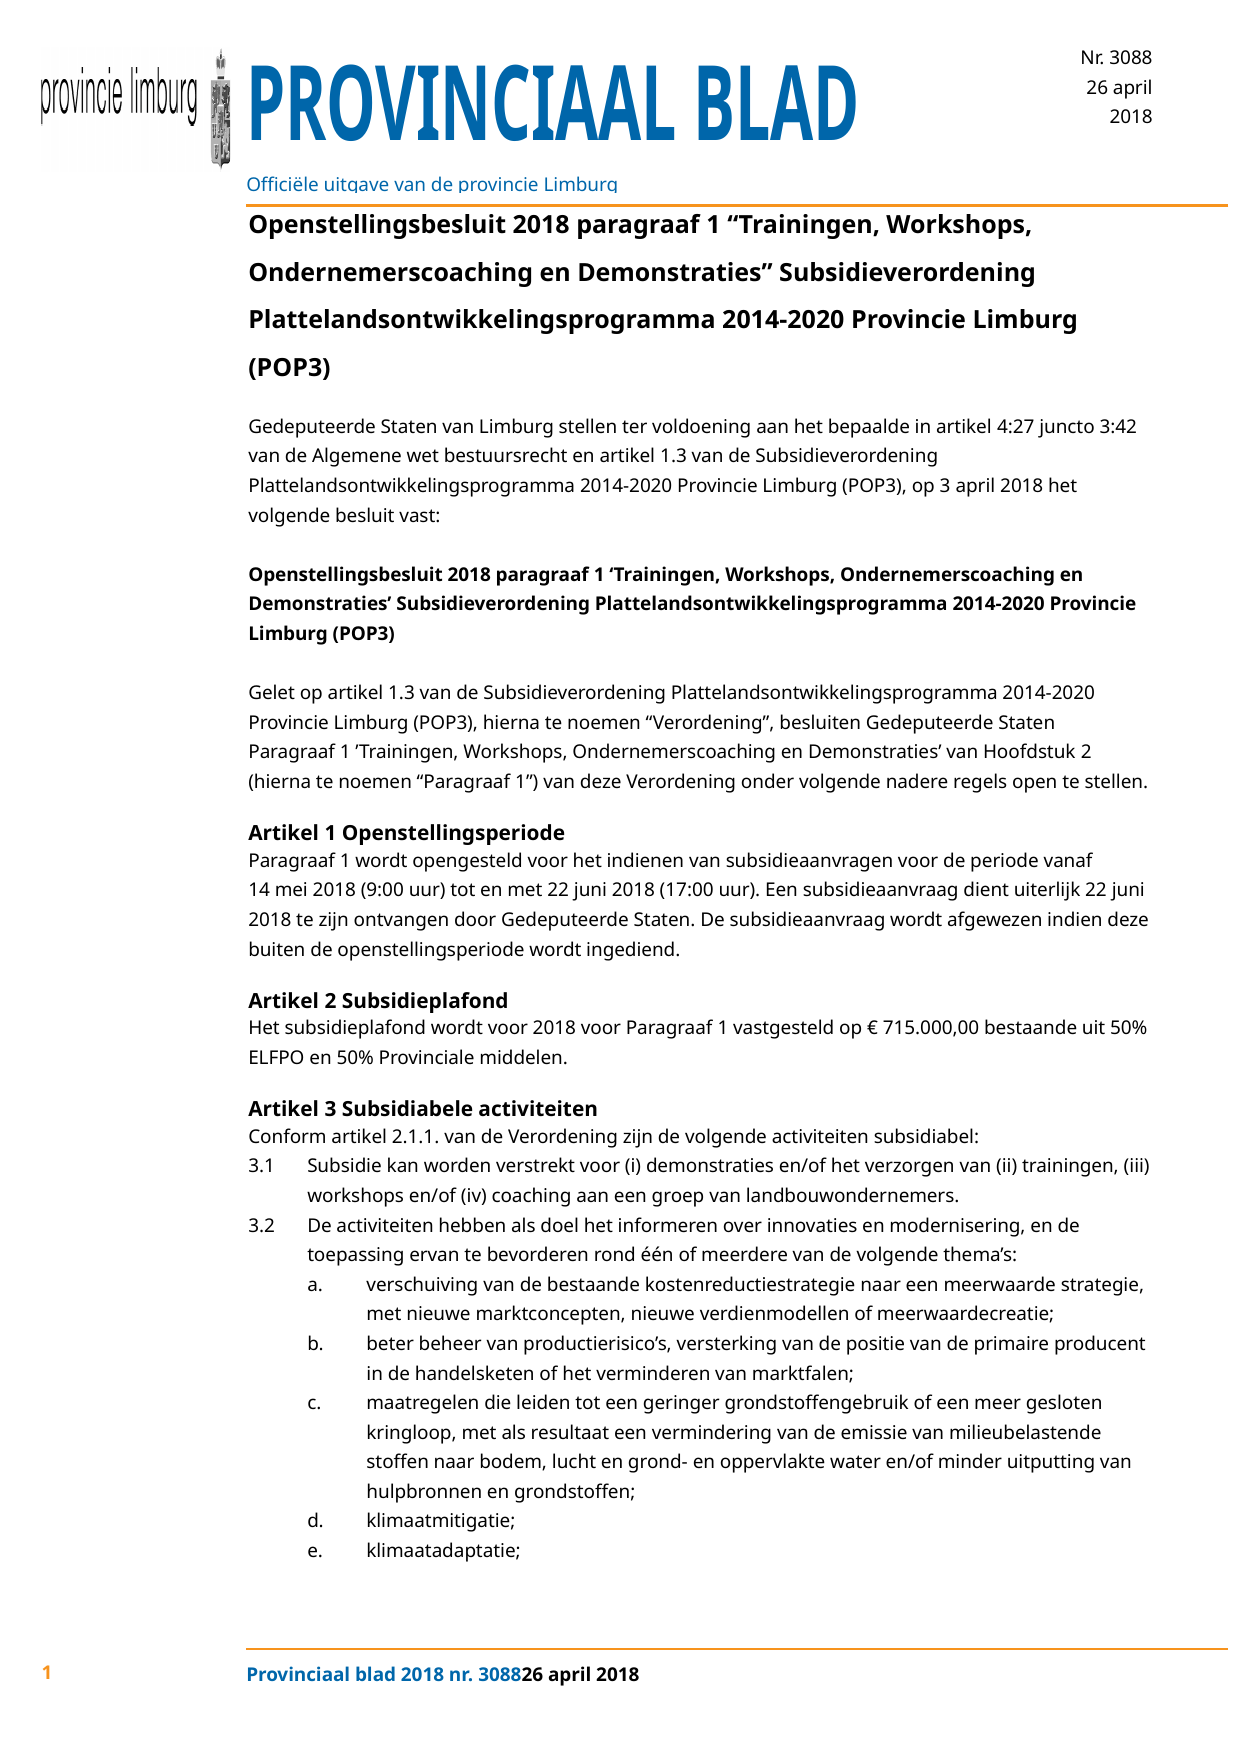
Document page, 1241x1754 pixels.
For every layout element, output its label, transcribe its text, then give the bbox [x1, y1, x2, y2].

text Gedeputeerde Staten van Limburg stellen ter voldoening aan het bepaalde in artikel 4:27 juncto 3:42 van de Algemene wet bestuursrecht en artikel 1.3 van de Subsidieverordening Plattelandsontwikkelingsprogramma 2014-2020 Provincie Limburg (POP3), op 3 april 2018 het volgende besluit vast: [248, 413, 1152, 528]
text Artikel 2 Subsidieplafond [248, 986, 1152, 1014]
list De activiteiten hebben als doel het informeren over innovaties en modernisering, en de toepassing ervan te bevorderen rond één of meerdere van de volgende thema’s: [248, 1212, 1152, 1267]
text Conform artikel 2.1.1. van de Verordening zijn de volgende activiteiten subsidiabel: [248, 1123, 1152, 1149]
text Artikel 1 Openstellingsperiode [248, 818, 1152, 847]
list verschuiving van de bestaande kostenreductiestrategie naar een meerwaarde strategie, met nieuwe marktconcepten, nieuwe verdienmodellen of meerwaardecreatie; [307, 1271, 1152, 1326]
text Openstellingsbesluit 2018 paragraaf 1 ‘Trainingen, Workshops, Ondernemerscoaching en Demonstraties’ Subsidieverordening Plattelandsontwikkelingsprogramma 2014-2020 Provincie Limburg (POP3) [248, 561, 1152, 646]
picture [41, 47, 231, 172]
list klimaatadaptatie; [307, 1537, 1152, 1563]
list beter beheer van productierisico’s, versterking van de positie van de primaire producent in de handelsketen of het verminderen van marktfalen; [307, 1330, 1152, 1385]
text Artikel 3 Subsidiabele activiteiten [248, 1094, 1152, 1123]
list Subsidie kan worden verstrekt voor (i) demonstraties en/of het verzorgen van (ii) trainingen, (iii) workshops en/of (iv) coaching aan een groep van landbouwondernemers. [248, 1153, 1152, 1208]
text Paragraaf 1 wordt opengesteld voor het indienen van subsidieaanvragen voor de periode vanaf 14 mei 2018 (9:00 uur) tot en met 22 juni 2018 (17:00 uur). Een subsidieaanvraag dient uiterlijk 22 juni 2018 te zijn ontvangen door Gedeputeerde Staten. De subsidieaanvraag wordt afgewezen indien deze buiten de openstellingsperiode wordt ingediend. [248, 847, 1152, 961]
list maatregelen die leiden tot een geringer grondstoffengebruik of een meer gesloten kringloop, met als resultaat een vermindering van de emissie van milieubelastende stoffen naar bodem, lucht en grond- en oppervlakte water en/of minder uitputting van hulpbronnen en grondstoffen; [307, 1389, 1152, 1504]
text Gelet op artikel 1.3 van de Subsidieverordening Plattelandsontwikkelingsprogramma 2014-2020 Provincie Limburg (POP3), hierna te noemen “Verordening”, besluiten Gedeputeerde Staten Paragraaf 1 ’Trainingen, Workshops, Ondernemerscoaching en Demonstraties’ van Hoofdstuk 2 (hierna te noemen “Paragraaf 1”) van deze Verordening onder volgende nadere regels open te stellen. [248, 679, 1152, 794]
list klimaatmitigatie; [307, 1508, 1152, 1533]
text Het subsidieplafond wordt voor 2018 voor Paragraaf 1 vastgesteld op € 715.000,00 bestaande uit 50% ELFPO en 50% Provinciale middelen. [248, 1014, 1152, 1070]
text Openstellingsbesluit 2018 paragraaf 1 “Trainingen, Workshops, Ondernemerscoaching en Demonstraties” Subsidieverordening Plattelandsontwikkelingsprogramma 2014-2020 Provincie Limburg (POP3) [248, 207, 1152, 384]
